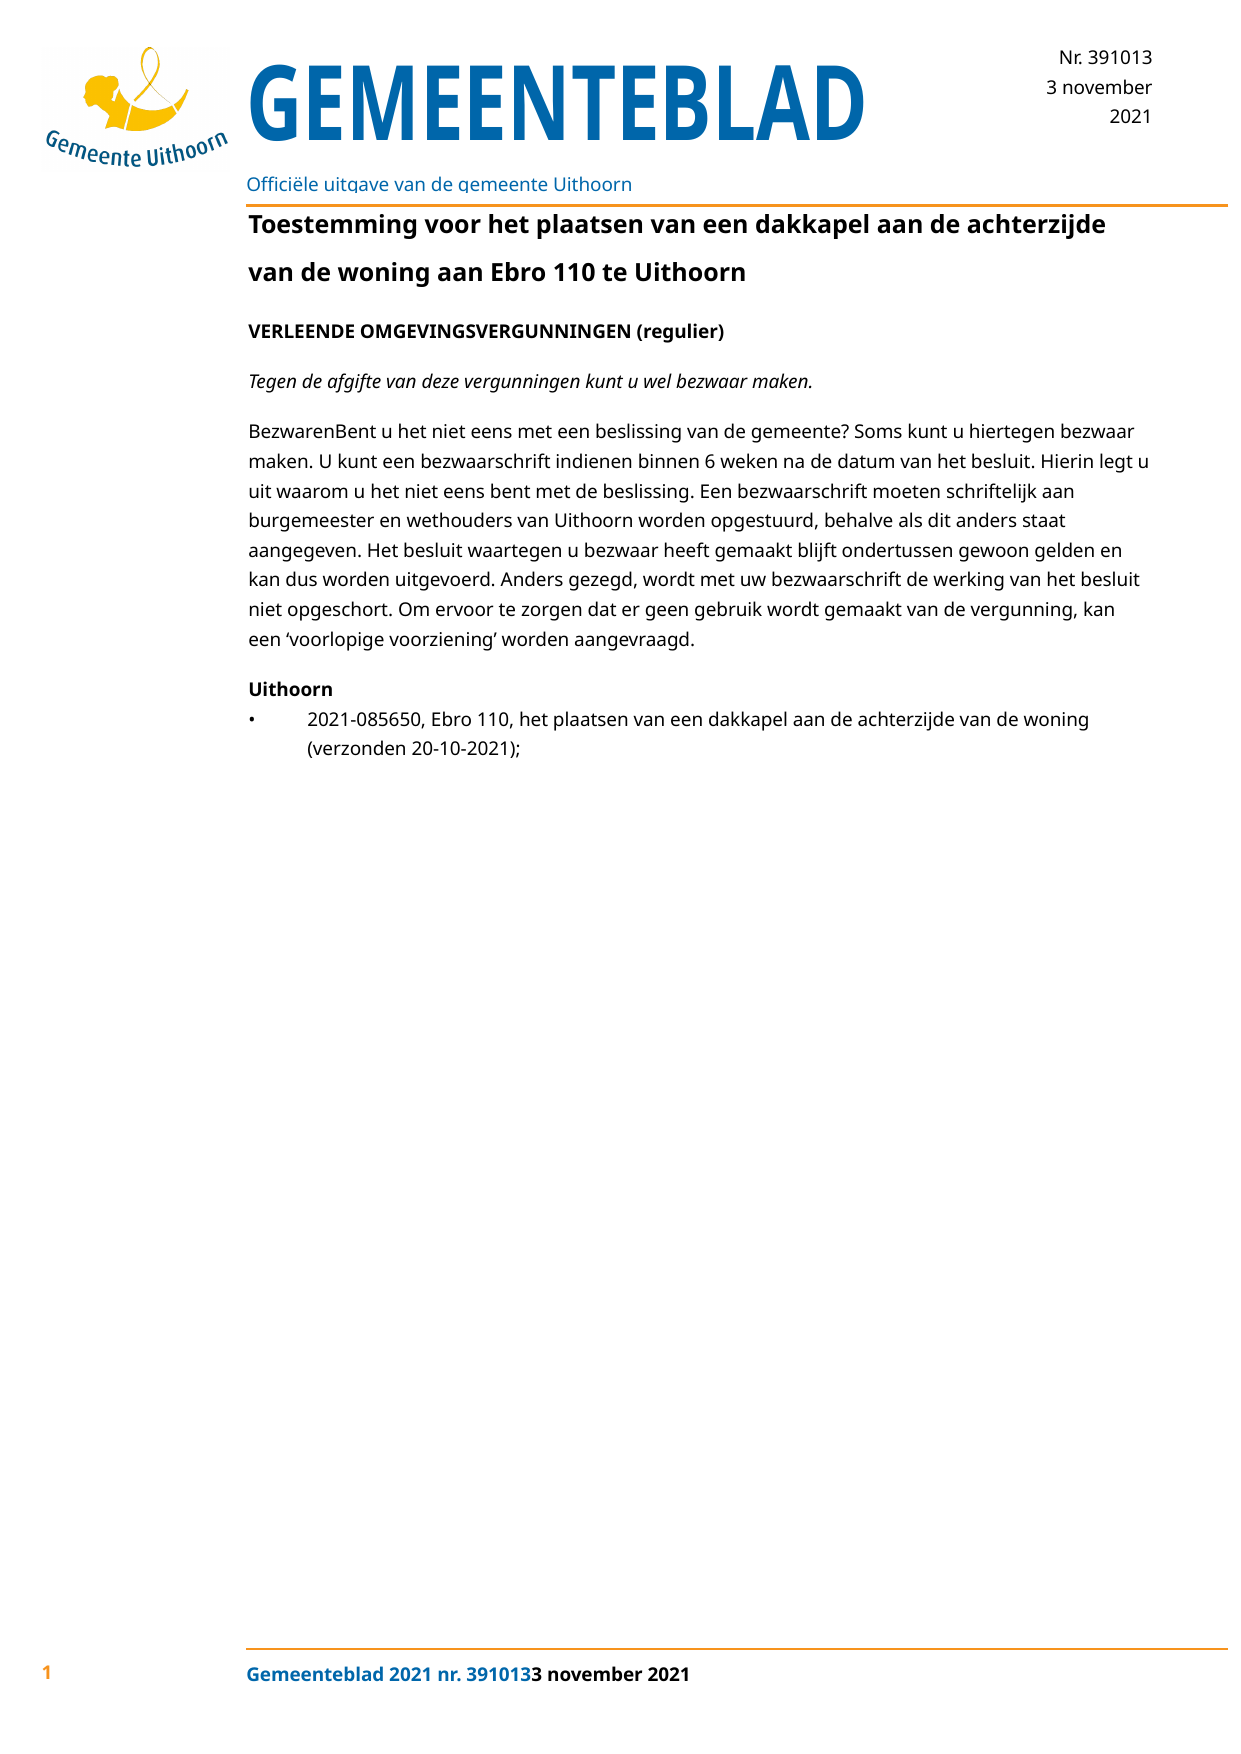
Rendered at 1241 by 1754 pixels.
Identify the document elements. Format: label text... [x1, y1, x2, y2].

text Toestemming voor het plaatsen van een dakkapel aan de achterzijde van de woning aan Ebro 110 te Uithoorn [248, 207, 1152, 288]
picture [41, 47, 231, 172]
list 2021-085650, Ebro 110, het plaatsen van een dakkapel aan de achterzijde van de woning (verzonden 20-10-2021); [248, 706, 1152, 761]
text Tegen de afgifte van deze vergunningen kunt u wel bezwaar maken. [248, 368, 1152, 394]
text Uithoorn [248, 676, 1152, 702]
text BezwarenBent u het niet eens met een beslissing van de gemeente? Soms kunt u hiertegen bezwaar maken. U kunt een bezwaarschrift indienen binnen 6 weken na de datum van het besluit. Hierin legt u uit waarom u het niet eens bent met de beslissing. Een bezwaarschrift moeten schriftelijk aan burgemeester en wethouders van Uithoorn worden opgestuurd, behalve als dit anders staat aangegeven. Het besluit waartegen u bezwaar heeft gemaakt blijft ondertussen gewoon gelden en kan dus worden uitgevoerd. Anders gezegd, wordt met uw bezwaarschrift de werking van het besluit niet opgeschort. Om ervoor te zorgen dat er geen gebruik wordt gemaakt van de vergunning, kan een ‘voorlopige voorziening’ worden aangevraagd. [248, 419, 1152, 652]
text VERLEENDE OMGEVINGSVERGUNNINGEN (regulier) [248, 318, 1152, 344]
